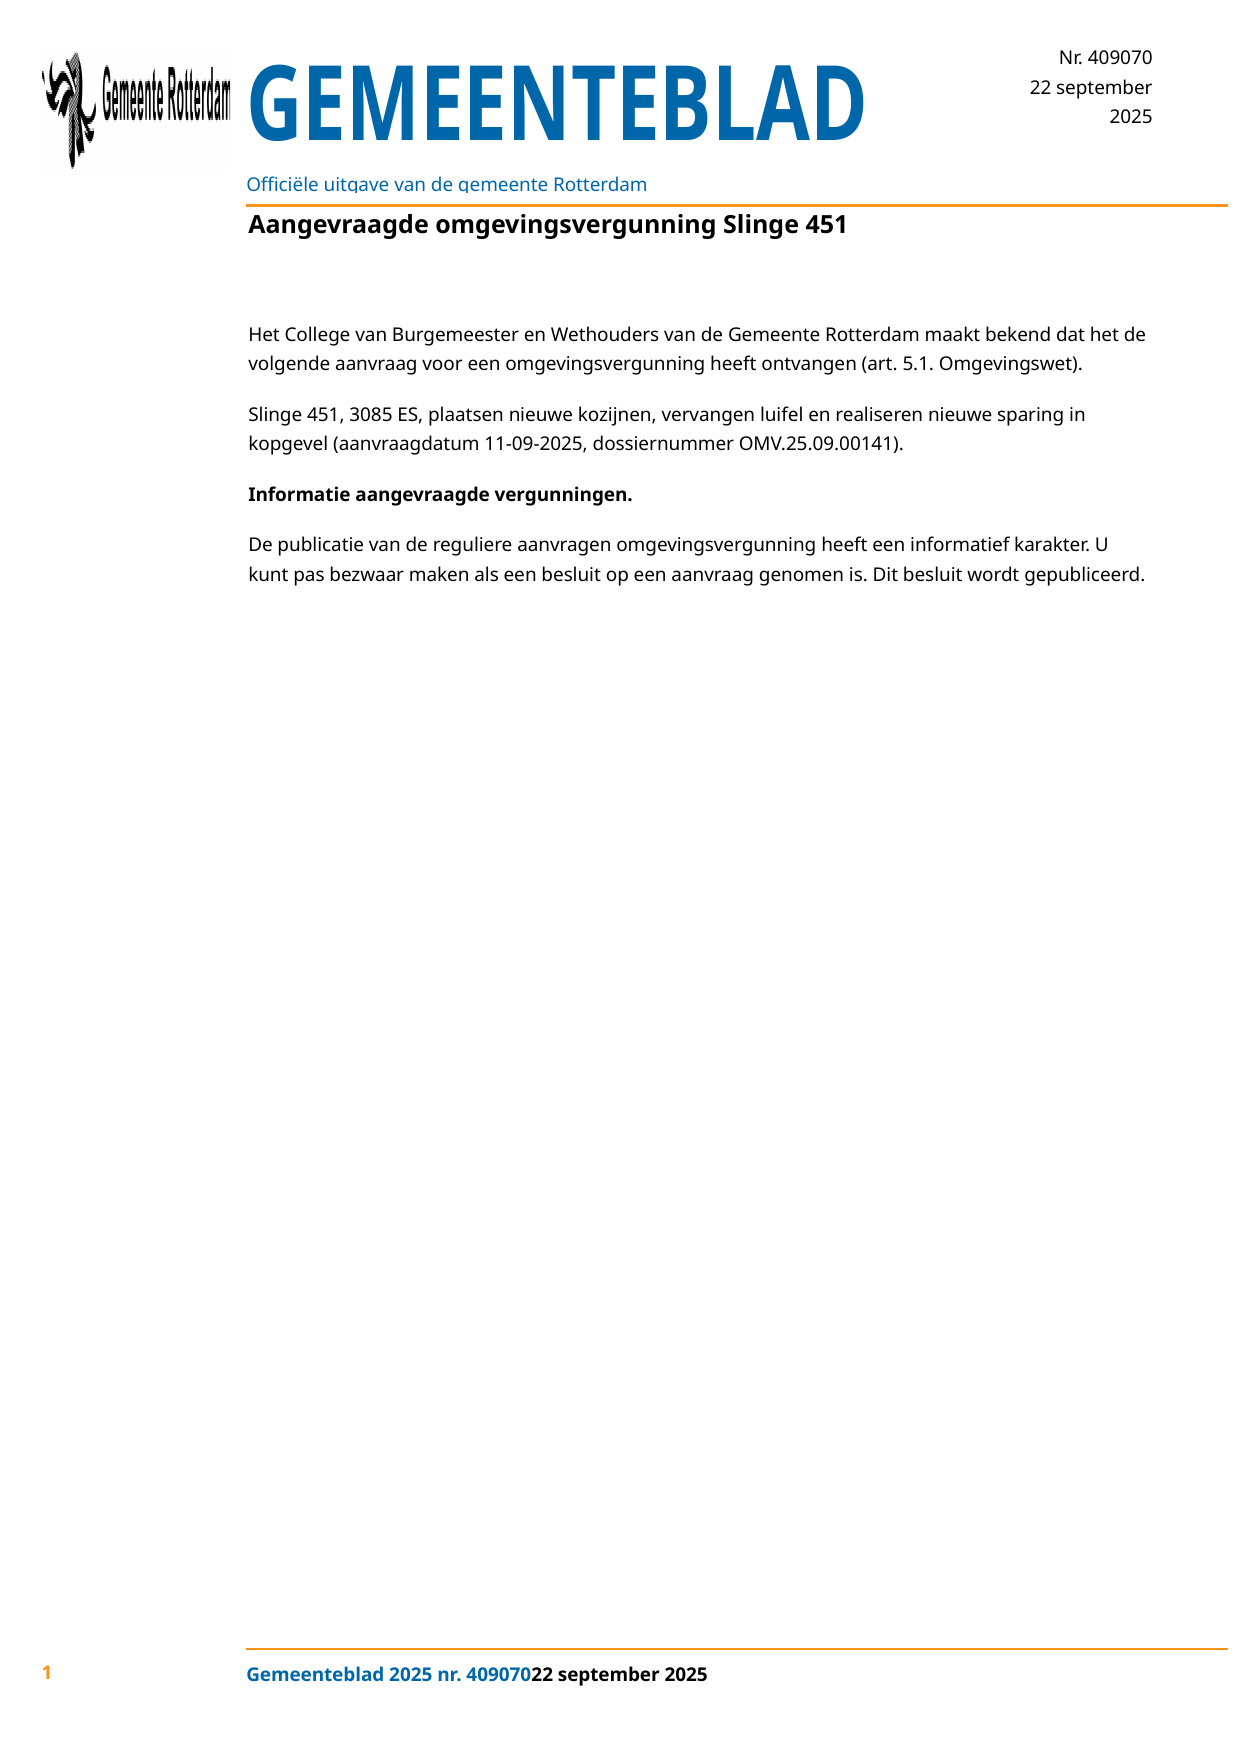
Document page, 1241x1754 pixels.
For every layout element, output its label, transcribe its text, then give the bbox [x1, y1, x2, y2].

text De publicatie van de reguliere aanvragen omgevingsvergunning heeft een informatief karakter. U kunt pas bezwaar maken als een besluit op een aanvraag genomen is. Dit besluit wordt gepubliceerd. [248, 531, 1152, 586]
text Het College van Burgemeester en Wethouders van de Gemeente Rotterdam maakt bekend dat het de volgende aanvraag voor een omgevingsvergunning heeft ontvangen (art. 5.1. Omgevingswet). [248, 321, 1152, 376]
text Slinge 451, 3085 ES, plaatsen nieuwe kozijnen, vervangen luifel en realiseren nieuwe sparing in kopgevel (aanvraagdatum 11-09-2025, dossiernummer OMV.25.09.00141). [248, 401, 1152, 456]
text Aangevraagde omgevingsvergunning Slinge 451 [248, 207, 1152, 241]
text Informatie aangevraagde vergunningen. [248, 481, 1152, 506]
picture [41, 47, 231, 172]
